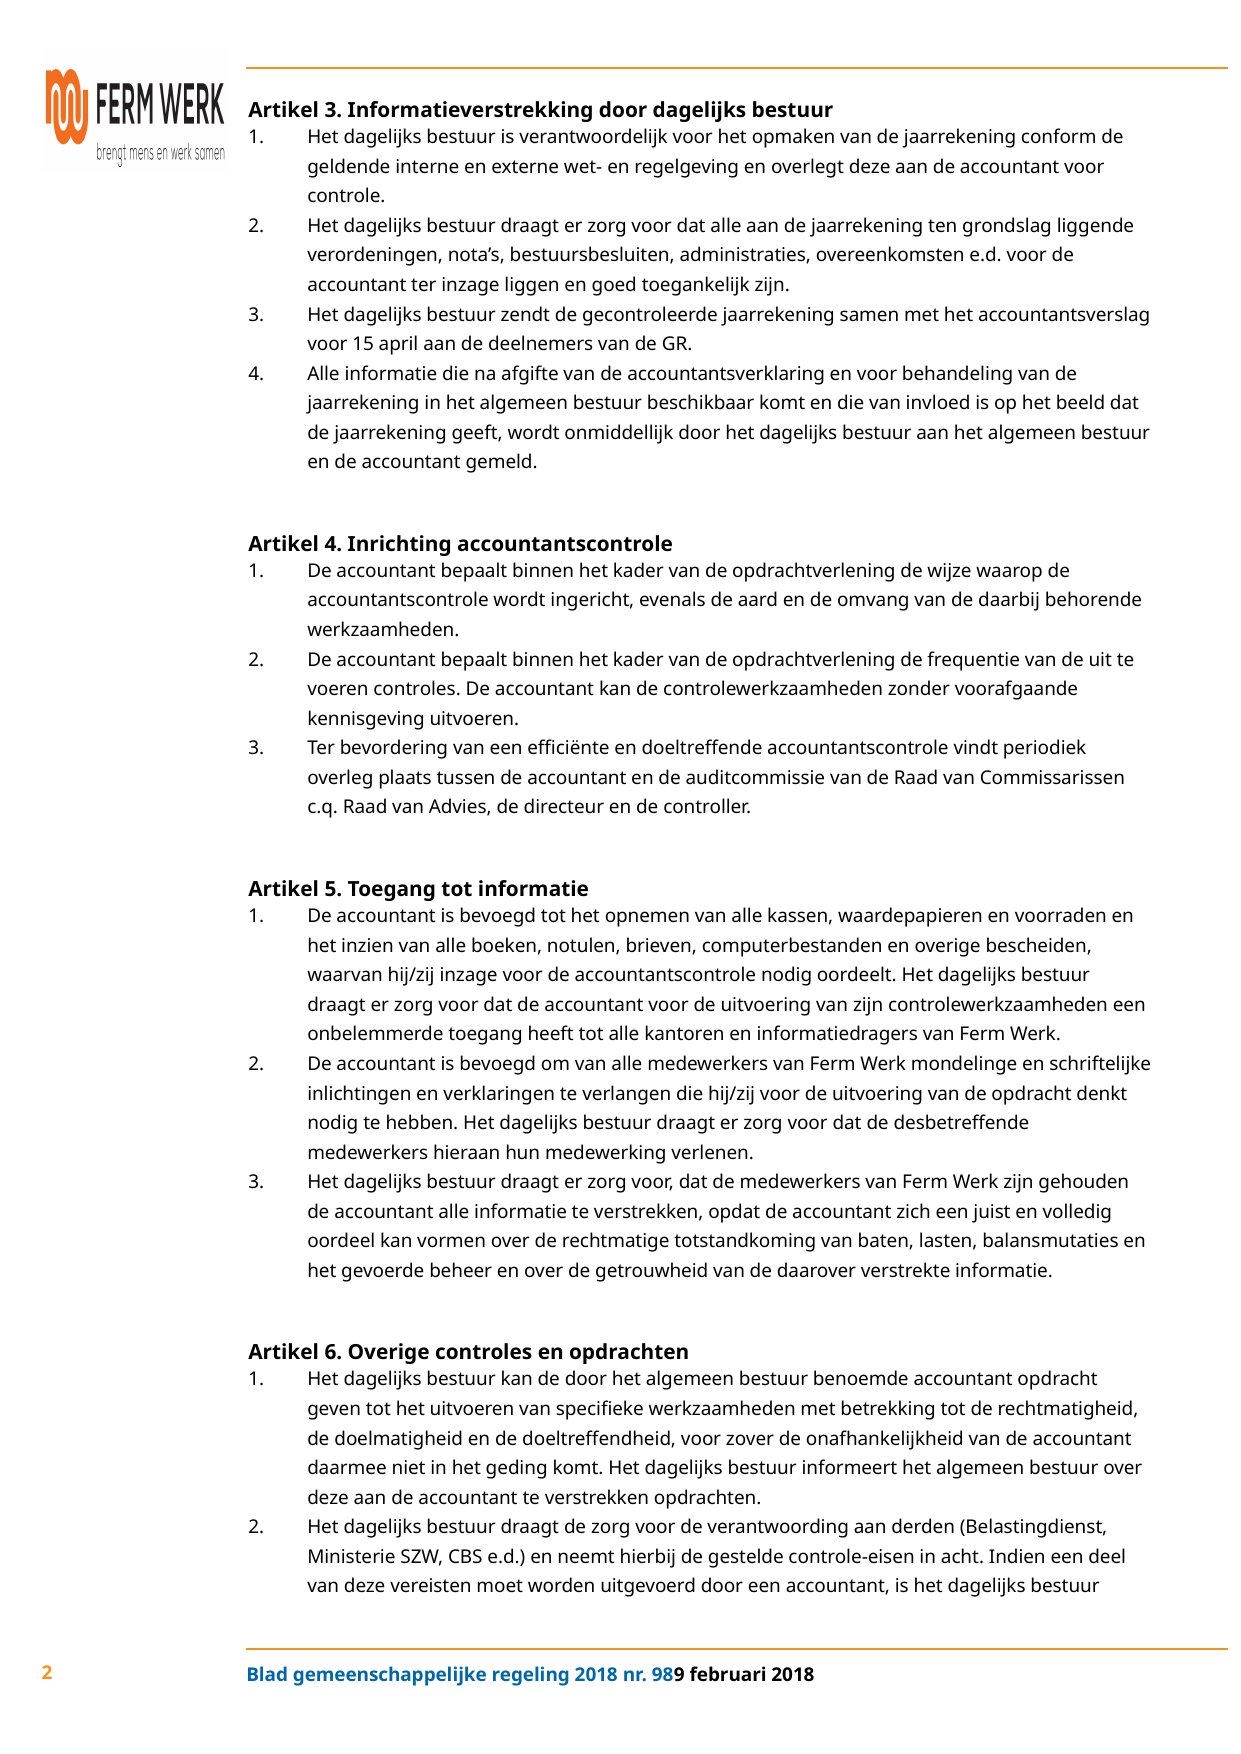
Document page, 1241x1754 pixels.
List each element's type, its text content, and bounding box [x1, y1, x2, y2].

list De accountant bepaalt binnen het kader van de opdrachtverlening de frequentie van de uit te voeren controles. De accountant kan de controlewerkzaamheden zonder voorafgaande kennisgeving uitvoeren. [248, 646, 1152, 731]
list De accountant bepaalt binnen het kader van de opdrachtverlening de wijze waarop de accountantscontrole wordt ingericht, evenals de aard en de omvang van de daarbij behorende werkzaamheden. [248, 557, 1152, 642]
list Het dagelijks bestuur draagt de zorg voor de verantwoording aan derden (Belastingdienst, Ministerie SZW, CBS e.d.) en neemt hierbij de gestelde controle-eisen in acht. Indien een deel van deze vereisten moet worden uitgevoerd door een accountant, is het dagelijks bestuur [248, 1513, 1152, 1598]
list Ter bevordering van een efficiënte en doeltreffende accountantscontrole vindt periodiek overleg plaats tussen de accountant en de auditcommissie van de Raad van Commissarissen c.q. Raad van Advies, de directeur en de controller. [248, 734, 1152, 819]
text Artikel 6. Overige controles en opdrachten [248, 1337, 1152, 1366]
list Het dagelijks bestuur kan de door het algemeen bestuur benoemde accountant opdracht geven tot het uitvoeren van specifieke werkzaamheden met betrekking tot de rechtmatigheid, de doelmatigheid en de doeltreffendheid, voor zover de onafhankelijkheid van de accountant daarmee niet in het geding komt. Het dagelijks bestuur informeert het algemeen bestuur over deze aan de accountant te verstrekken opdrachten. [248, 1366, 1152, 1510]
list De accountant is bevoegd om van alle medewerkers van Ferm Werk mondelinge en schriftelijke inlichtingen en verklaringen te verlangen die hij/zij voor de uitvoering van de opdracht denkt nodig te hebben. Het dagelijks bestuur draagt er zorg voor dat de desbetreffende medewerkers hieraan hun medewerking verlenen. [248, 1050, 1152, 1164]
list Alle informatie die na afgifte van de accountantsverklaring en voor behandeling van de jaarrekening in het algemeen bestuur beschikbaar komt en die van invloed is op het beeld dat de jaarrekening geeft, wordt onmiddellijk door het dagelijks bestuur aan het algemeen bestuur en de accountant gemeld. [248, 360, 1152, 474]
list De accountant is bevoegd tot het opnemen van alle kassen, waardepapieren en voorraden en het inzien van alle boeken, notulen, brieven, computerbestanden en overige bescheiden, waarvan hij/zij inzage voor de accountantscontrole nodig oordeelt. Het dagelijks bestuur draagt er zorg voor dat de accountant voor de uitvoering van zijn controlewerkzaamheden een onbelemmerde toegang heeft tot alle kantoren en informatiedragers van Ferm Werk. [248, 902, 1152, 1046]
picture [41, 47, 231, 172]
text Artikel 3. Informatieverstrekking door dagelijks bestuur [248, 95, 1152, 123]
list Het dagelijks bestuur draagt er zorg voor, dat de medewerkers van Ferm Werk zijn gehouden de accountant alle informatie te verstrekken, opdat de accountant zich een juist en volledig oordeel kan vormen over de rechtmatige totstandkoming van baten, lasten, balansmutaties en het gevoerde beheer en over de getrouwheid van de daarover verstrekte informatie. [248, 1168, 1152, 1283]
text Artikel 4. Inrichting accountantscontrole [248, 529, 1152, 557]
list Het dagelijks bestuur draagt er zorg voor dat alle aan de jaarrekening ten grondslag liggende verordeningen, nota’s, bestuursbesluiten, administraties, overeenkomsten e.d. voor de accountant ter inzage liggen en goed toegankelijk zijn. [248, 212, 1152, 297]
text Artikel 5. Toegang tot informatie [248, 874, 1152, 902]
list Het dagelijks bestuur zendt de gecontroleerde jaarrekening samen met het accountantsverslag voor 15 april aan de deelnemers van de GR. [248, 301, 1152, 356]
list Het dagelijks bestuur is verantwoordelijk voor het opmaken van de jaarrekening conform de geldende interne en externe wet- en regelgeving en overlegt deze aan de accountant voor controle. [248, 123, 1152, 208]
